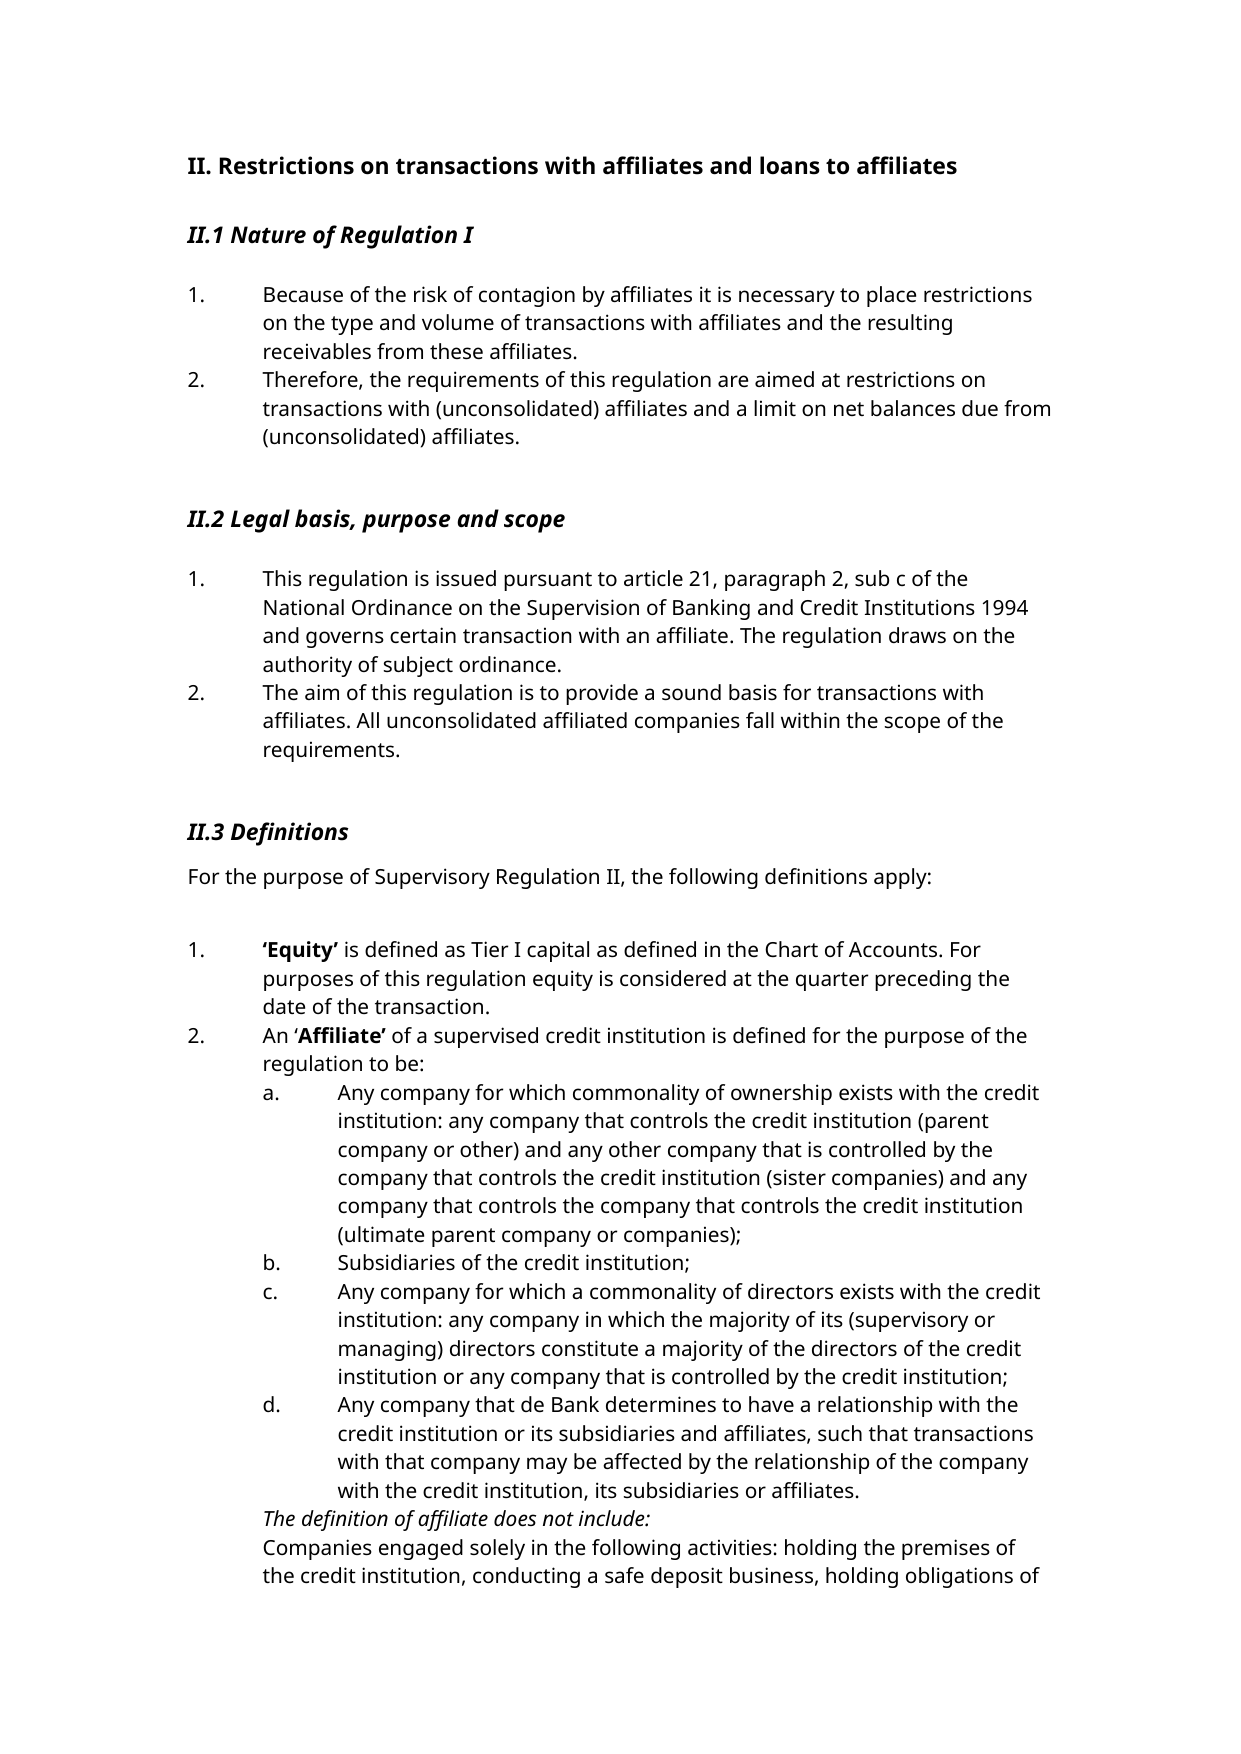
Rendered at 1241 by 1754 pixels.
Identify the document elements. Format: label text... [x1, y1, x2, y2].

subtitle II.3 Definitions [187, 816, 1053, 847]
list ‘Equity’ is defined as Tier I capital as defined in the Chart of Accounts. For purposes of this regulation equity is considered at the quarter preceding the date of the transaction. [187, 936, 1053, 1021]
list Companies engaged solely in the following activities: holding the premises of the credit institution, conducting a safe deposit business, holding obligations of [187, 1533, 1053, 1590]
text For the purpose of Supervisory Regulation II, the following definitions apply: [187, 862, 1053, 891]
subtitle II. Restrictions on transactions with affiliates and loans to affiliates [187, 150, 1053, 181]
list An ‘Affiliate’ of a supervised credit institution is defined for the purpose of the regulation to be: [187, 1021, 1053, 1078]
list The aim of this regulation is to provide a sound basis for transactions with affiliates. All unconsolidated affiliated companies fall within the scope of the requirements. [187, 678, 1053, 763]
list Any company for which commonality of ownership exists with the credit institution: any company that controls the credit institution (parent company or other) and any other company that is controlled by the company that controls the credit institution (sister companies) and any company that controls the company that controls the credit institution (ultimate parent company or companies); [262, 1078, 1053, 1248]
subtitle II.1 Nature of Regulation I [187, 219, 1053, 250]
list Therefore, the requirements of this regulation are aimed at restrictions on transactions with (unconsolidated) affiliates and a limit on net balances due from (unconsolidated) affiliates. [187, 365, 1053, 451]
list Any company that de Bank determines to have a relationship with the credit institution or its subsidiaries and affiliates, such that transactions with that company may be affected by the relationship of the company with the credit institution, its subsidiaries or affiliates. [262, 1391, 1053, 1504]
list The definition of affiliate does not include: [187, 1504, 1053, 1533]
list Because of the risk of contagion by affiliates it is necessary to place restrictions on the type and volume of transactions with affiliates and the resulting receivables from these affiliates. [187, 280, 1053, 365]
list This regulation is issued pursuant to article 21, paragraph 2, sub c of the National Ordinance on the Supervision of Banking and Credit Institutions 1994 and governs certain transaction with an affiliate. The regulation draws on the authority of subject ordinance. [187, 564, 1053, 678]
subtitle II.2 Legal basis, purpose and scope [187, 503, 1053, 534]
list Any company for which a commonality of directors exists with the credit institution: any company in which the majority of its (supervisory or managing) directors constitute a majority of the directors of the credit institution or any company that is controlled by the credit institution; [262, 1277, 1053, 1391]
list Subsidiaries of the credit institution; [262, 1248, 1053, 1277]
